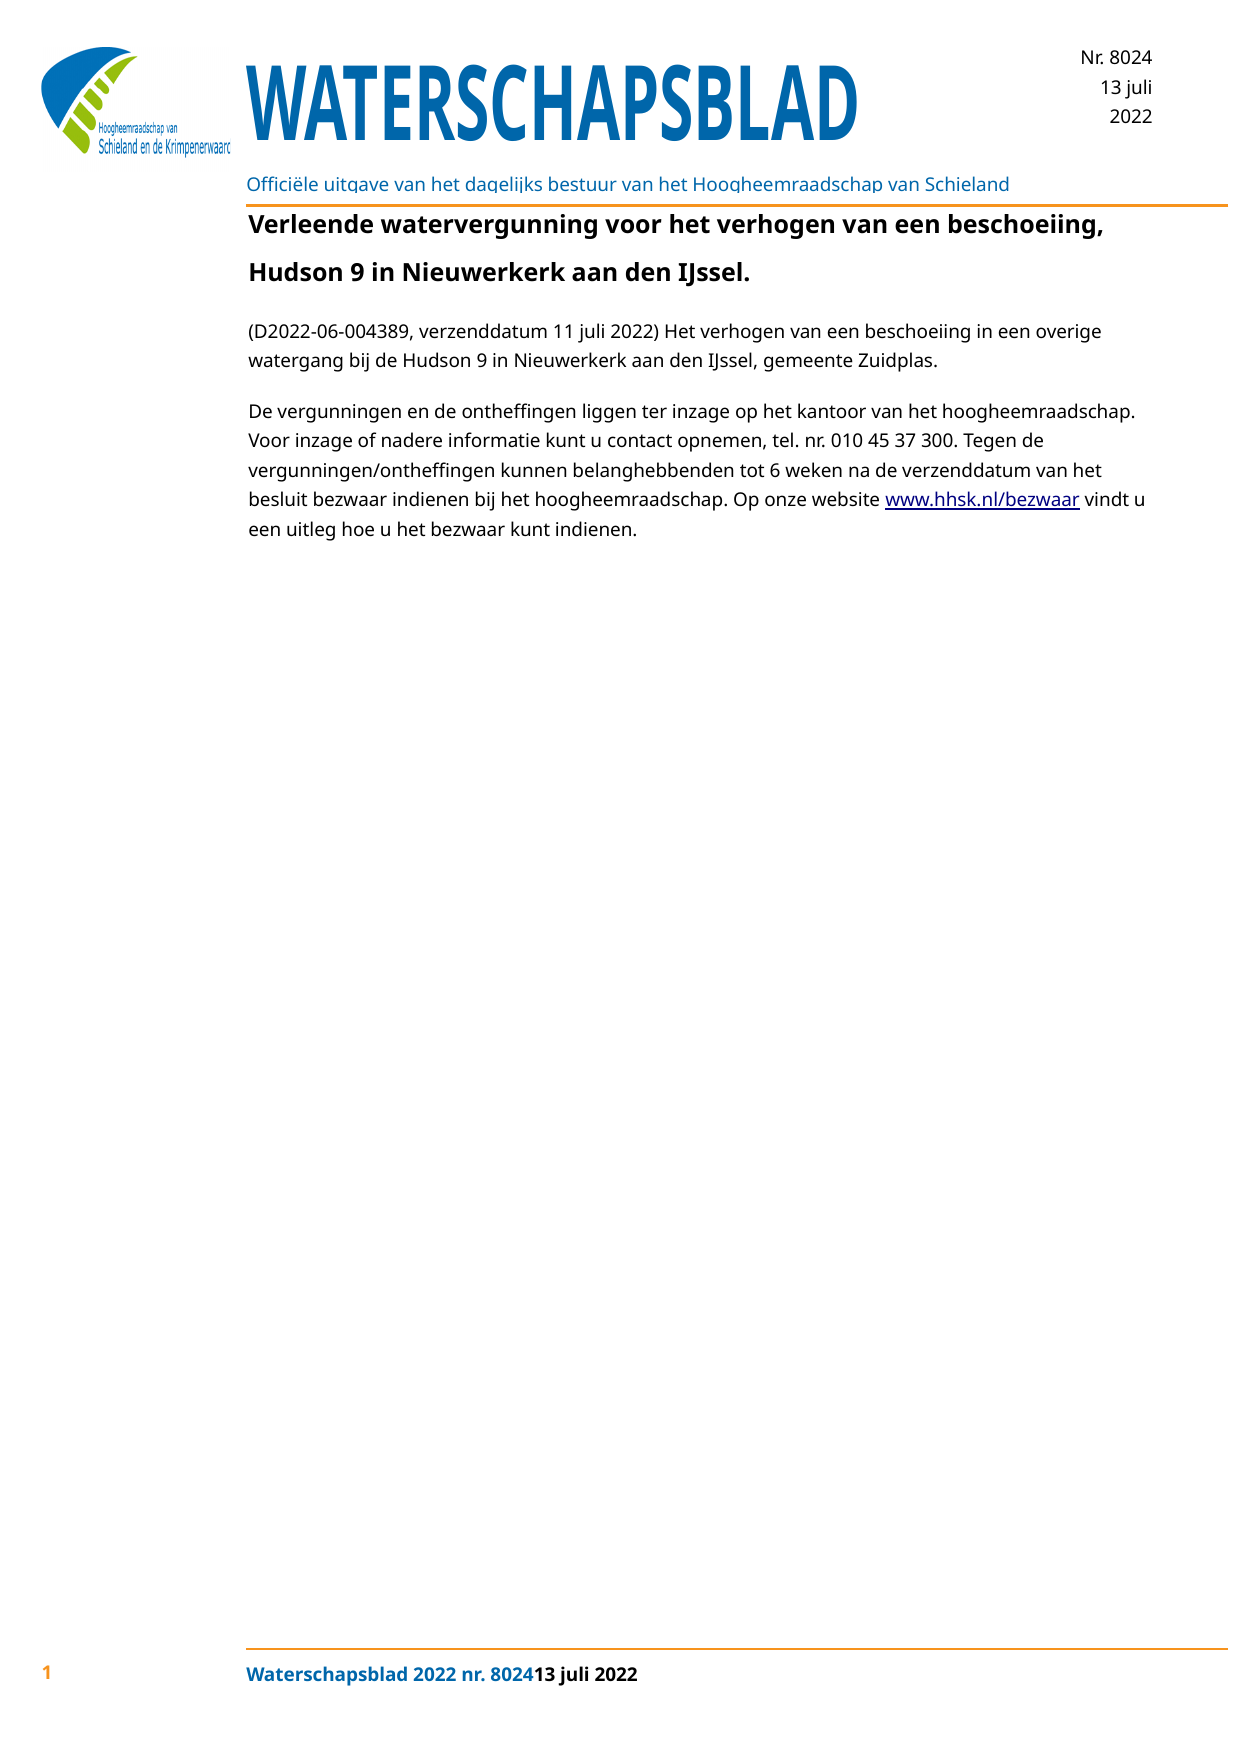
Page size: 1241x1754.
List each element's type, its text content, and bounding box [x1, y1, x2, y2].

text Verleende watervergunning voor het verhogen van een beschoeiing, Hudson 9 in Nieuwerkerk aan den IJssel. [248, 207, 1152, 288]
text (D2022-06-004389, verzenddatum 11 juli 2022) Het verhogen van een beschoeiing in een overige watergang bij de Hudson 9 in Nieuwerkerk aan den IJssel, gemeente Zuidplas. [248, 318, 1152, 373]
text De vergunningen en de ontheffingen liggen ter inzage op het kantoor van het hoogheemraadschap. Voor inzage of nadere informatie kunt u contact opnemen, tel. nr. 010 45 37 300. Tegen de vergunningen/ontheffingen kunnen belanghebbenden tot 6 weken na de verzenddatum van het besluit bezwaar indienen bij het hoogheemraadschap. Op onze website www.hhsk.nl/bezwaar vindt u een uitleg hoe u het bezwaar kunt indienen. [248, 398, 1152, 542]
picture [41, 47, 231, 172]
